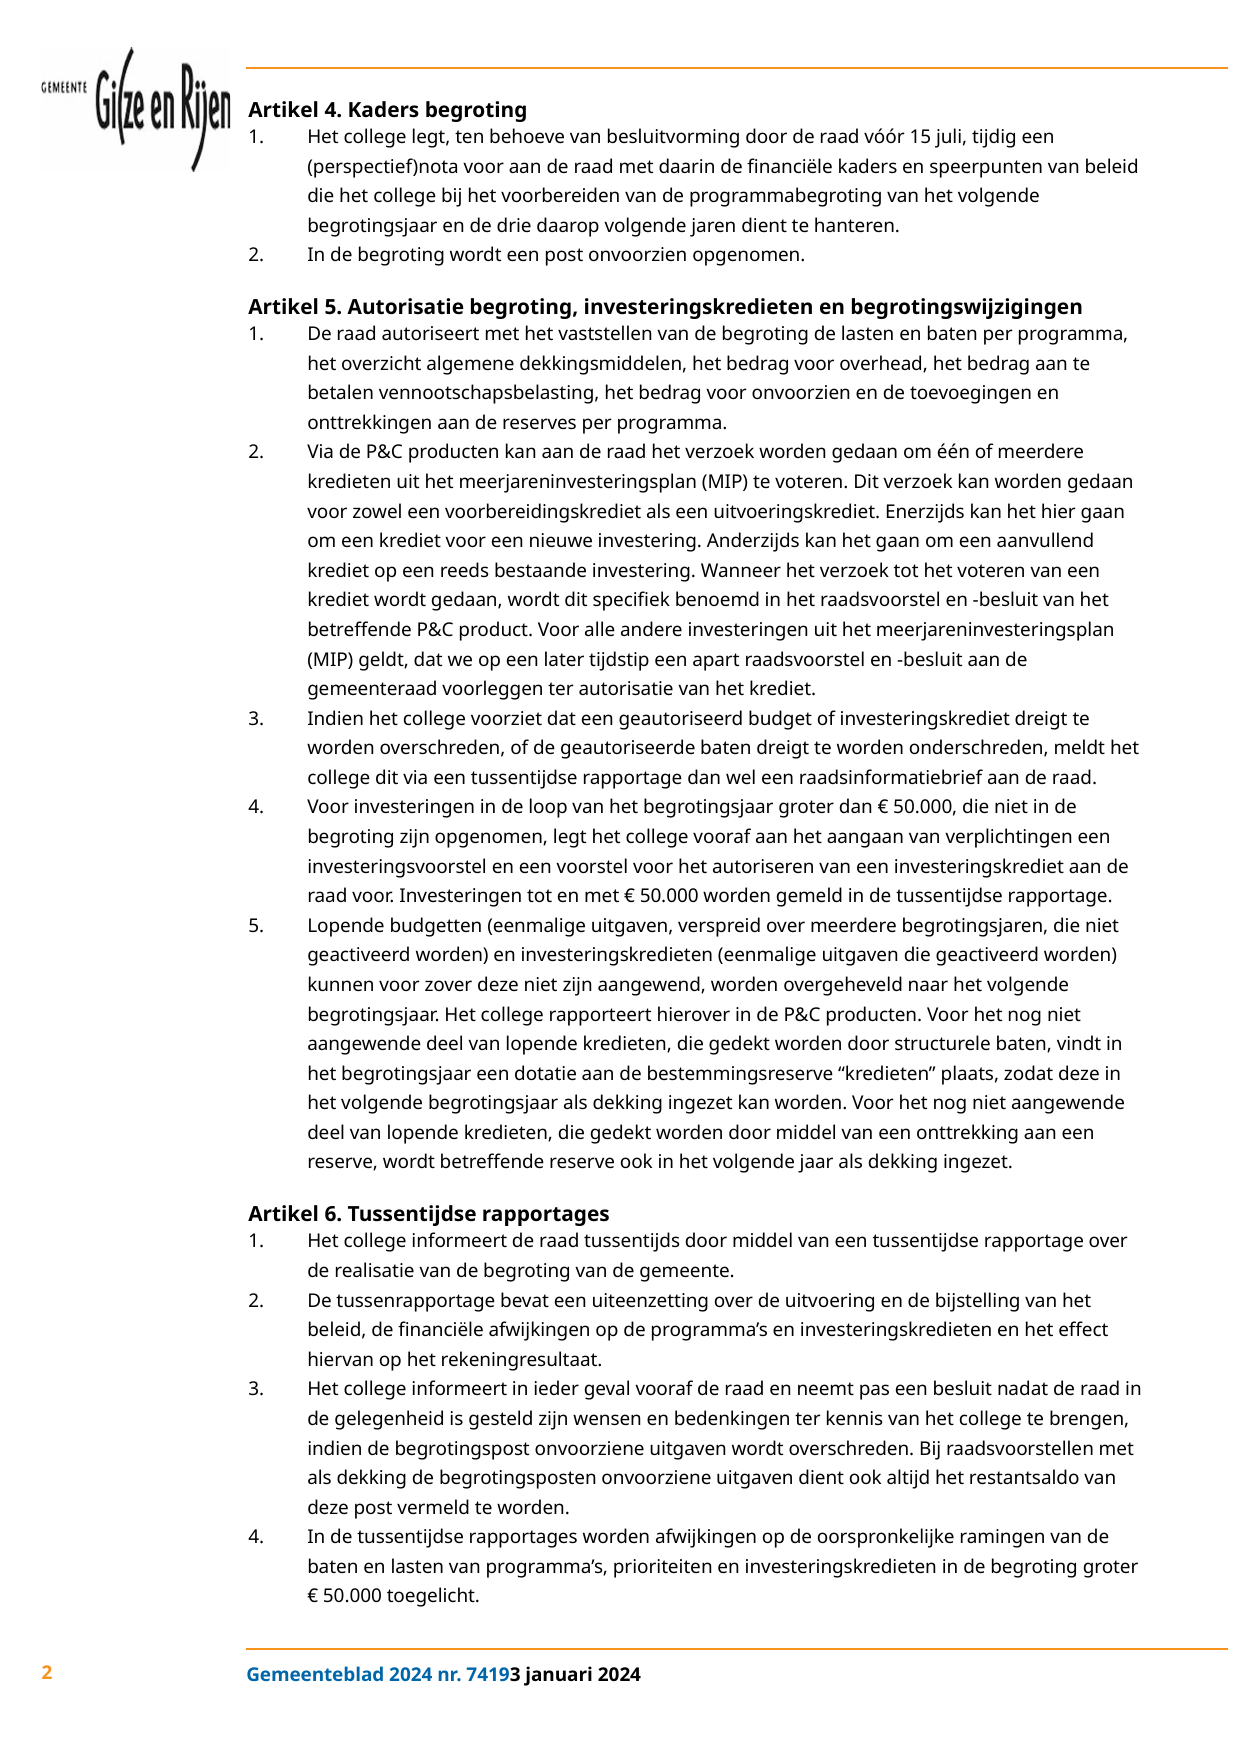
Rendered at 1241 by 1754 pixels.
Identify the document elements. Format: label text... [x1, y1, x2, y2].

text Artikel 5. Autorisatie begroting, investeringskredieten en begrotingswijzigingen [248, 292, 1152, 320]
list De raad autoriseert met het vaststellen van de begroting de lasten en baten per programma, het overzicht algemene dekkingsmiddelen, het bedrag voor overhead, het bedrag aan te betalen vennootschapsbelasting, het bedrag voor onvoorzien en de toevoegingen en onttrekkingen aan de reserves per programma. [248, 320, 1152, 435]
list Indien het college voorziet dat een geautoriseerd budget of investeringskrediet dreigt te worden overschreden, of de geautoriseerde baten dreigt te worden onderschreden, meldt het college dit via een tussentijdse rapportage dan wel een raadsinformatiebrief aan de raad. [248, 705, 1152, 790]
list Lopende budgetten (eenmalige uitgaven, verspreid over meerdere begrotingsjaren, die niet geactiveerd worden) en investeringskredieten (eenmalige uitgaven die geactiveerd worden) kunnen voor zover deze niet zijn aangewend, worden overgeheveld naar het volgende begrotingsjaar. Het college rapporteert hierover in de P&C producten. Voor het nog niet aangewende deel van lopende kredieten, die gedekt worden door structurele baten, vindt in het begrotingsjaar een dotatie aan de bestemmingsreserve “kredieten” plaats, zodat deze in het volgende begrotingsjaar als dekking ingezet kan worden. Voor het nog niet aangewende deel van lopende kredieten, die gedekt worden door middel van een onttrekking aan een reserve, wordt betreffende reserve ook in het volgende jaar als dekking ingezet. [248, 912, 1152, 1174]
list Het college informeert in ieder geval vooraf de raad en neemt pas een besluit nadat de raad in de gelegenheid is gesteld zijn wensen en bedenkingen ter kennis van het college te brengen, indien de begrotingspost onvoorziene uitgaven wordt overschreden. Bij raadsvoorstellen met als dekking de begrotingsposten onvoorziene uitgaven dient ook altijd het restantsaldo van deze post vermeld te worden. [248, 1376, 1152, 1519]
text Artikel 4. Kaders begroting [248, 95, 1152, 123]
list Het college informeert de raad tussentijds door middel van een tussentijdse rapportage over de realisatie van de begroting van de gemeente. [248, 1228, 1152, 1283]
picture [41, 47, 231, 172]
list De tussenrapportage bevat een uiteenzetting over de uitvoering en de bijstelling van het beleid, de financiële afwijkingen op de programma’s en investeringskredieten en het effect hiervan op het rekeningresultaat. [248, 1287, 1152, 1372]
text Artikel 6. Tussentijdse rapportages [248, 1199, 1152, 1228]
list In de tussentijdse rapportages worden afwijkingen op de oorspronkelijke ramingen van de baten en lasten van programma’s, prioriteiten en investeringskredieten in de begroting groter € 50.000 toegelicht. [248, 1523, 1152, 1608]
list Voor investeringen in de loop van het begrotingsjaar groter dan € 50.000, die niet in de begroting zijn opgenomen, legt het college vooraf aan het aangaan van verplichtingen een investeringsvoorstel en een voorstel voor het autoriseren van een investeringskrediet aan de raad voor. Investeringen tot en met € 50.000 worden gemeld in de tussentijdse rapportage. [248, 794, 1152, 908]
list In de begroting wordt een post onvoorzien opgenomen. [248, 242, 1152, 267]
list Via de P&C producten kan aan de raad het verzoek worden gedaan om één of meerdere kredieten uit het meerjareninvesteringsplan (MIP) te voteren. Dit verzoek kan worden gedaan voor zowel een voorbereidingskrediet als een uitvoeringskrediet. Enerzijds kan het hier gaan om een krediet voor een nieuwe investering. Anderzijds kan het gaan om een aanvullend krediet op een reeds bestaande investering. Wanneer het verzoek tot het voteren van een krediet wordt gedaan, wordt dit specifiek benoemd in het raadsvoorstel en -besluit van het betreffende P&C product. Voor alle andere investeringen uit het meerjareninvesteringsplan (MIP) geldt, dat we op een later tijdstip een apart raadsvoorstel en -besluit aan de gemeenteraad voorleggen ter autorisatie van het krediet. [248, 439, 1152, 701]
list Het college legt, ten behoeve van besluitvorming door de raad vóór 15 juli, tijdig een (perspectief)nota voor aan de raad met daarin de financiële kaders en speerpunten van beleid die het college bij het voorbereiden van de programmabegroting van het volgende begrotingsjaar en de drie daarop volgende jaren dient te hanteren. [248, 123, 1152, 238]
